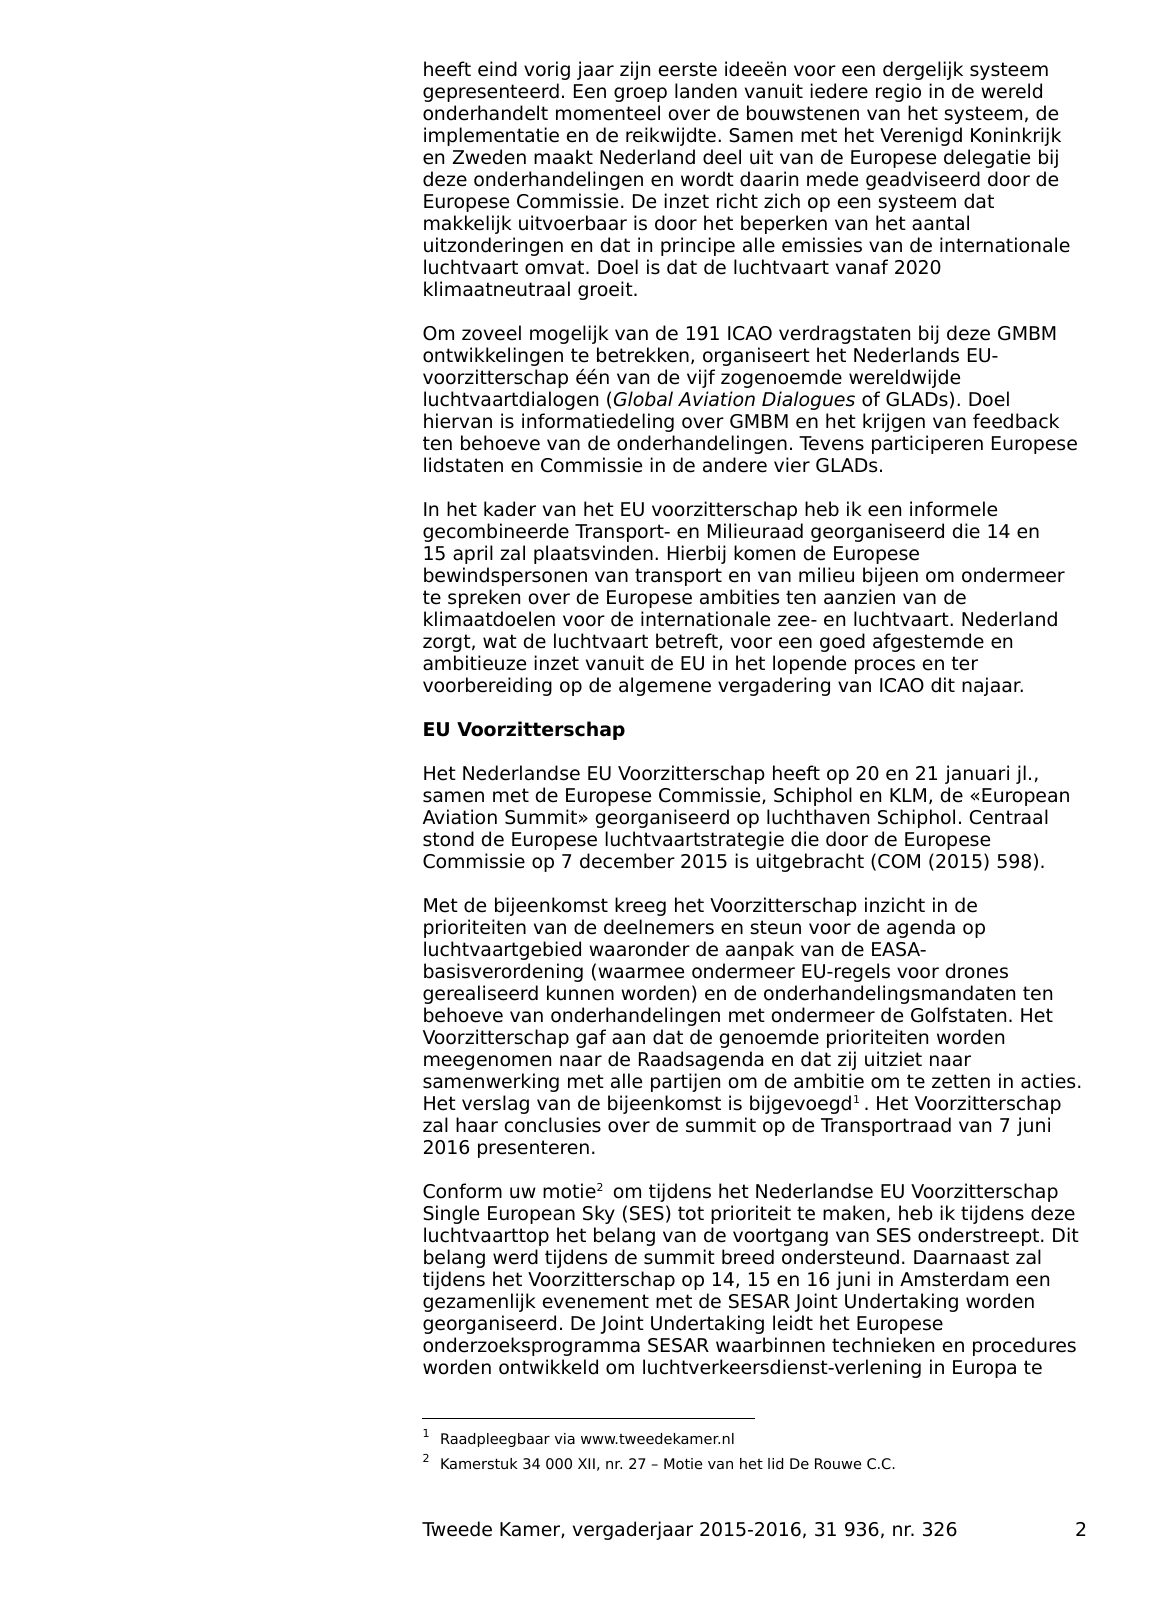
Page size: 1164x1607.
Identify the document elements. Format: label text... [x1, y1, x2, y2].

text In het kader van het EU voorzitterschap heb ik een informele gecombineerde Transport- en Milieuraad georganiseerd die 14 en 15 april zal plaatsvinden. Hierbij komen de Europese bewindspersonen van transport en van milieu bijeen om ondermeer te spreken over de Europese ambities ten aanzien van de klimaatdoelen voor de internationale zee- en luchtvaart. Nederland zorgt, wat de luchtvaart betreft, voor een goed afgestemde en ambitieuze inzet vanuit de EU in het lopende proces en ter voorbereiding op de algemene vergadering van ICAO dit najaar. [422, 499, 1087, 697]
text heeft eind vorig jaar zijn eerste ideeën voor een dergelijk systeem gepresenteerd. Een groep landen vanuit iedere regio in de wereld onderhandelt momenteel over de bouwstenen van het systeem, de implementatie en de reikwijdte. Samen met het Verenigd Koninkrijk en Zweden maakt Nederland deel uit van de Europese delegatie bij deze onderhandelingen en wordt daarin mede geadviseerd door de Europese Commissie. De inzet richt zich op een systeem dat makkelijk uitvoerbaar is door het beperken van het aantal uitzonderingen en dat in principe alle emissies van de internationale luchtvaart omvat. Doel is dat de luchtvaart vanaf 2020 klimaatneutraal groeit. [422, 59, 1087, 301]
subtitle EU Voorzitterschap [422, 719, 1087, 741]
text Het Nederlandse EU Voorzitterschap heeft op 20 en 21 januari jl., samen met de Europese Commissie, Schiphol en KLM, de «European Aviation Summit» georganiseerd op luchthaven Schiphol. Centraal stond de Europese luchtvaartstrategie die door de Europese Commissie op 7 december 2015 is uitgebracht (COM (2015) 598). [422, 763, 1087, 873]
text Om zoveel mogelijk van de 191 ICAO verdragstaten bij deze GMBM ontwikkelingen te betrekken, organiseert het Nederlands EU-voorzitterschap één van de vijf zogenoemde wereldwijde luchtvaartdialogen (Global Aviation Dialogues of GLADs). Doel hiervan is informatiedeling over GMBM en het krijgen van feedback ten behoeve van de onderhandelingen. Tevens participeren Europese lidstaten en Commissie in de andere vier GLADs. [422, 323, 1087, 477]
text Raadpleegbaar via www.tweedekamer.nl [422, 1427, 1087, 1449]
text Kamerstuk 34 000 XII, nr. 27 – Motie van het lid De Rouwe C.C. [422, 1452, 1087, 1474]
text Conform uw motie om tijdens het Nederlandse EU Voorzitterschap Single European Sky (SES) tot prioriteit te maken, heb ik tijdens deze luchtvaarttop het belang van de voortgang van SES onderstreept. Dit belang werd tijdens de summit breed ondersteund. Daarnaast zal tijdens het Voorzitterschap op 14, 15 en 16 juni in Amsterdam een gezamenlijk evenement met de SESAR Joint Undertaking worden georganiseerd. De Joint Undertaking leidt het Europese onderzoeksprogramma SESAR waarbinnen technieken en procedures worden ontwikkeld om luchtverkeersdienst-verlening in Europa te [422, 1181, 1087, 1379]
text Met de bijeenkomst kreeg het Voorzitterschap inzicht in de prioriteiten van de deelnemers en steun voor de agenda op luchtvaartgebied waaronder de aanpak van de EASA-basisverordening (waarmee ondermeer EU-regels voor drones gerealiseerd kunnen worden) en de onderhandelingsmandaten ten behoeve van onderhandelingen met ondermeer de Golfstaten. Het Voorzitterschap gaf aan dat de genoemde prioriteiten worden meegenomen naar de Raadsagenda en dat zij uitziet naar samenwerking met alle partijen om de ambitie om te zetten in acties. Het verslag van de bijeenkomst is bijgevoegd. Het Voorzitterschap zal haar conclusies over de summit op de Transportraad van 7 juni 2016 presenteren. [422, 895, 1087, 1159]
